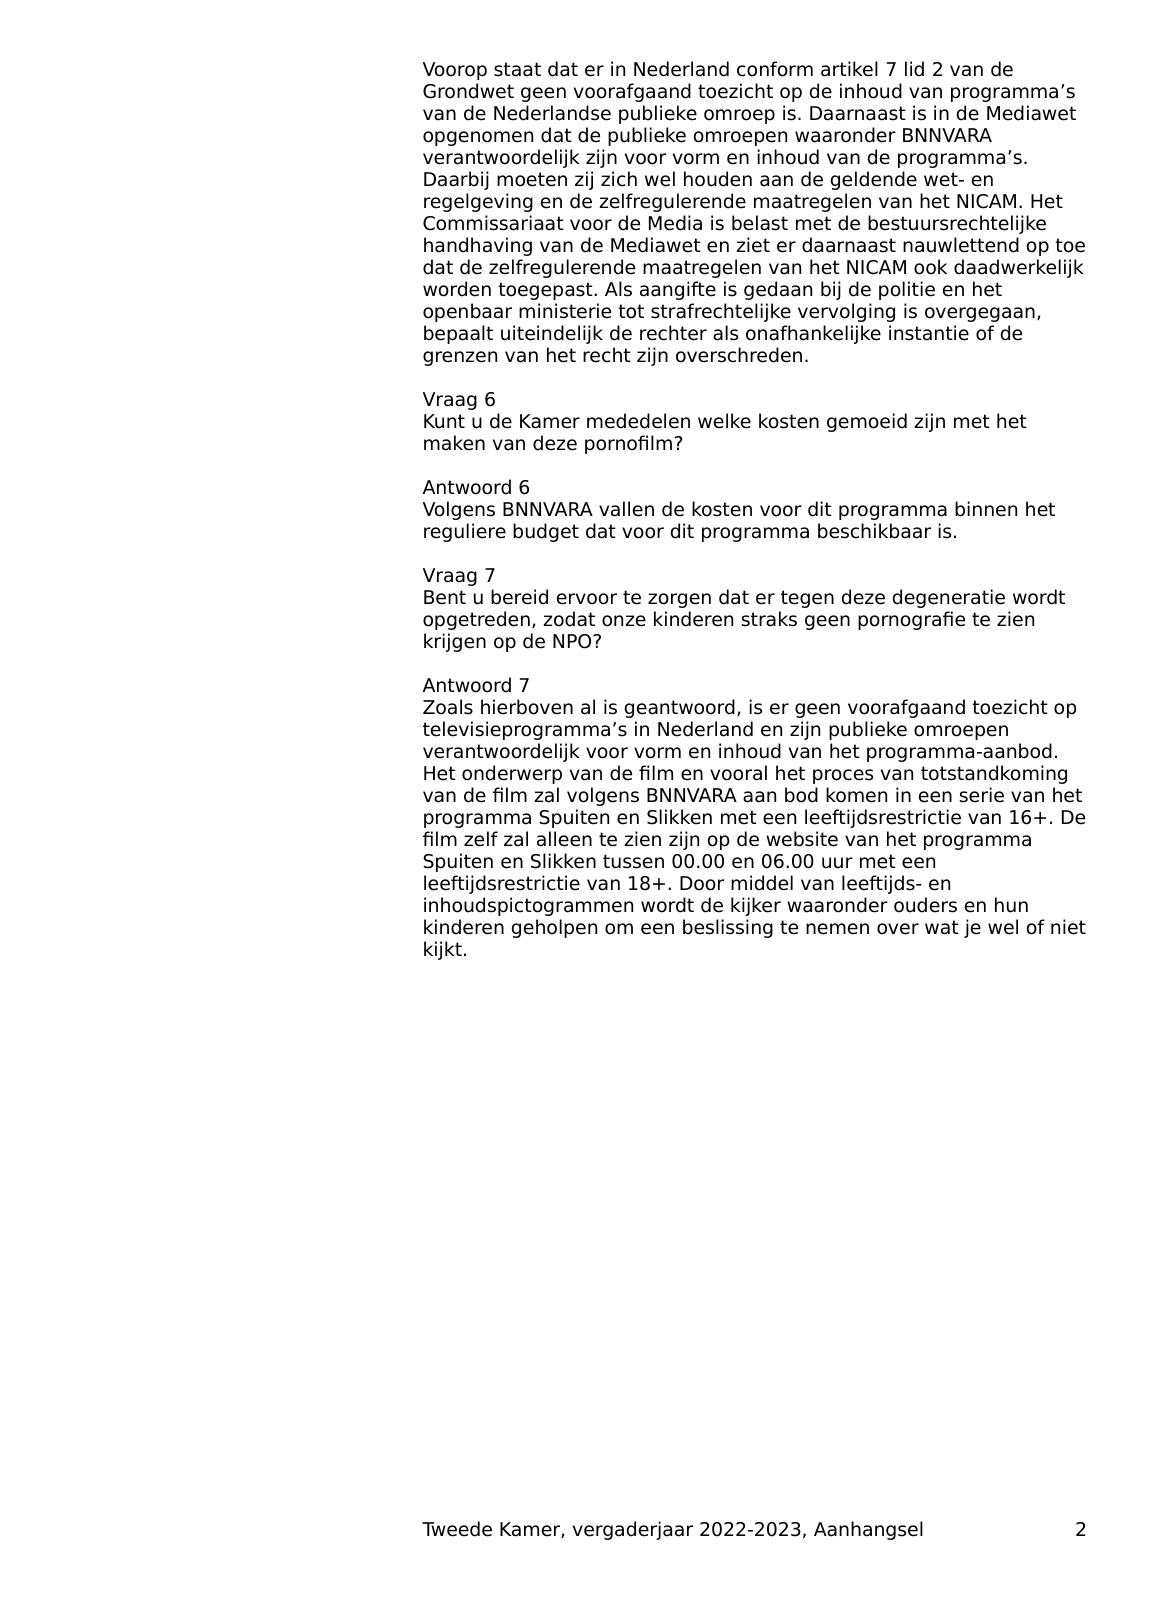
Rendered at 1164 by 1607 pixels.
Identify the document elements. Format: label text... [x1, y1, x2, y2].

text Bent u bereid ervoor te zorgen dat er tegen deze degeneratie wordt opgetreden, zodat onze kinderen straks geen pornografie te zien krijgen op de NPO? [422, 587, 1087, 653]
text Vraag 7 [422, 565, 1087, 587]
text Antwoord 7 [422, 675, 1087, 697]
text Vraag 6 [422, 389, 1087, 411]
text Antwoord 6 [422, 477, 1087, 499]
text Volgens BNNVARA vallen de kosten voor dit programma binnen het reguliere budget dat voor dit programma beschikbaar is. [422, 499, 1087, 543]
text Voorop staat dat er in Nederland conform artikel 7 lid 2 van de Grondwet geen voorafgaand toezicht op de inhoud van programma’s van de Nederlandse publieke omroep is. Daarnaast is in de Mediawet opgenomen dat de publieke omroepen waaronder BNNVARA verantwoordelijk zijn voor vorm en inhoud van de programma’s. Daarbij moeten zij zich wel houden aan de geldende wet- en regelgeving en de zelfregulerende maatregelen van het NICAM. Het Commissariaat voor de Media is belast met de bestuursrechtelijke handhaving van de Mediawet en ziet er daarnaast nauwlettend op toe dat de zelfregulerende maatregelen van het NICAM ook daadwerkelijk worden toegepast. Als aangifte is gedaan bij de politie en het openbaar ministerie tot strafrechtelijke vervolging is overgegaan, bepaalt uiteindelijk de rechter als onafhankelijke instantie of de grenzen van het recht zijn overschreden. [422, 59, 1087, 367]
text Zoals hierboven al is geantwoord, is er geen voorafgaand toezicht op televisieprogramma’s in Nederland en zijn publieke omroepen verantwoordelijk voor vorm en inhoud van het programma-aanbod. Het onderwerp van de film en vooral het proces van totstandkoming van de film zal volgens BNNVARA aan bod komen in een serie van het programma Spuiten en Slikken met een leeftijdsrestrictie van 16+. De film zelf zal alleen te zien zijn op de website van het programma Spuiten en Slikken tussen 00.00 en 06.00 uur met een leeftijdsrestrictie van 18+. Door middel van leeftijds- en inhoudspictogrammen wordt de kijker waaronder ouders en hun kinderen geholpen om een beslissing te nemen over wat je wel of niet kijkt. [422, 697, 1087, 961]
text Kunt u de Kamer mededelen welke kosten gemoeid zijn met het maken van deze pornofilm? [422, 411, 1087, 455]
